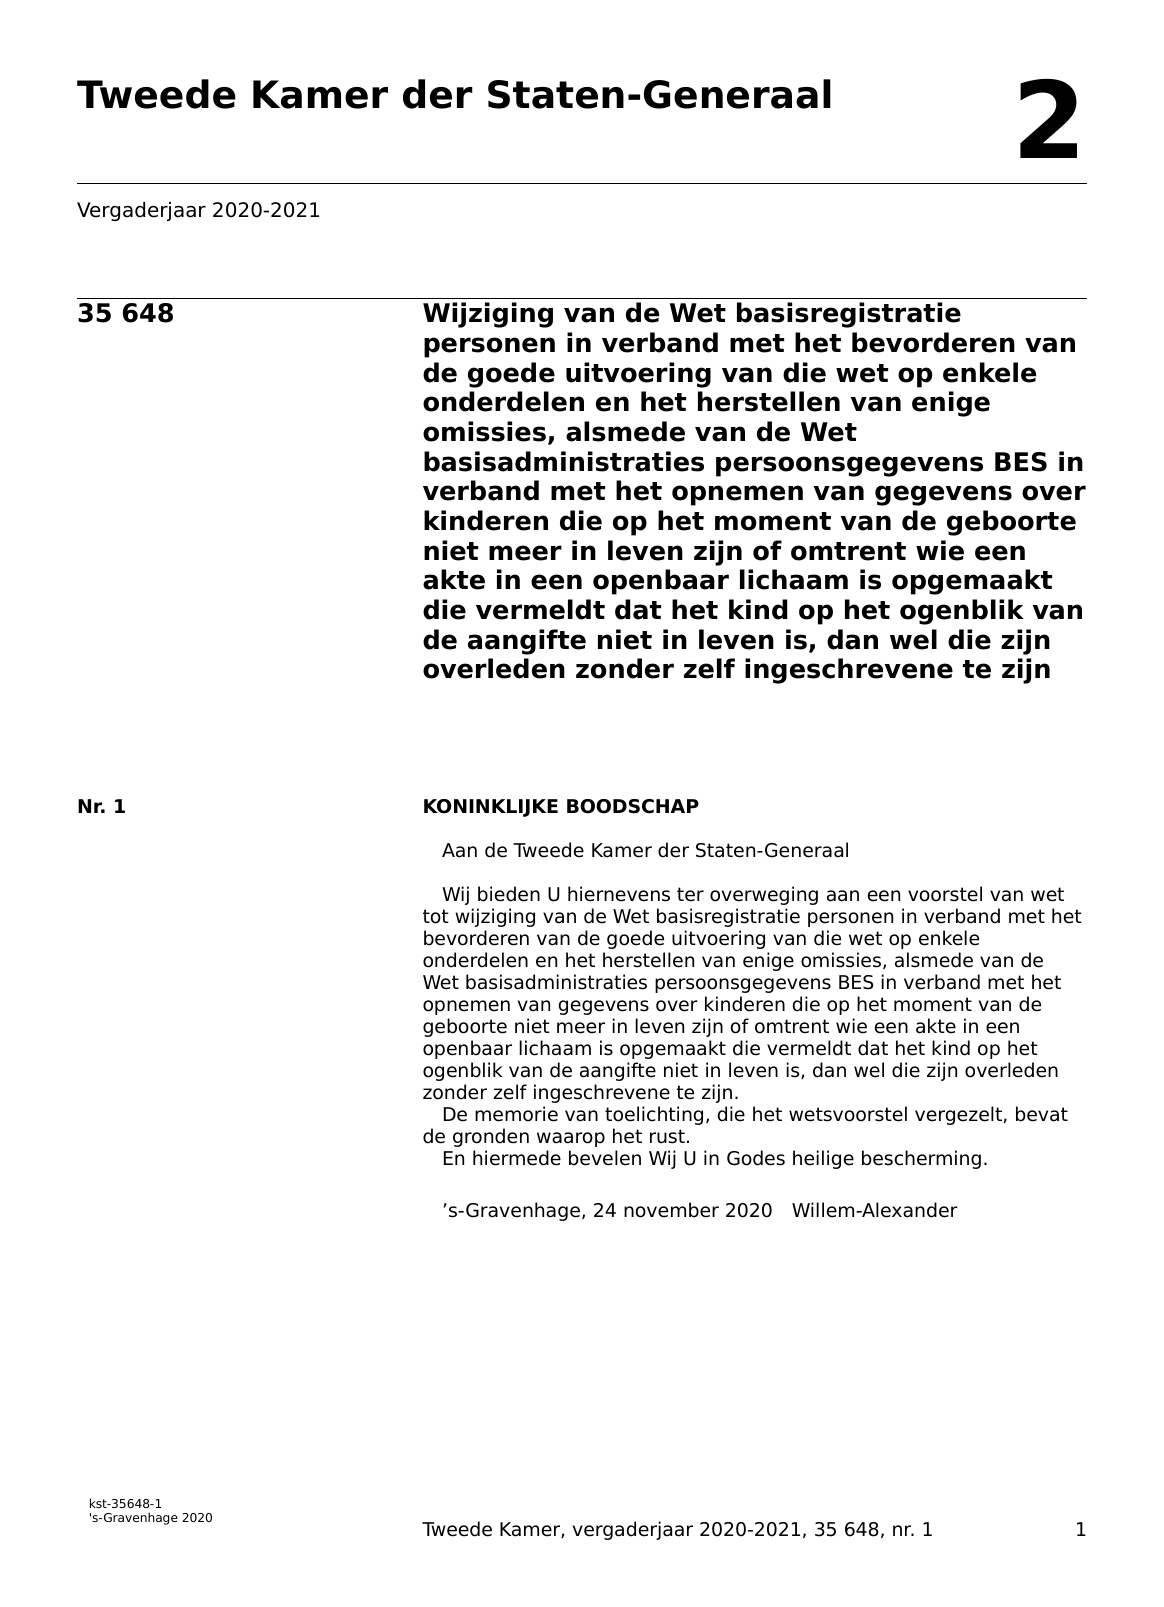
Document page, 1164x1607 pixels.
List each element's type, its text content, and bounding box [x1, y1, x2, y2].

table_header Tweede Kamer der Staten-Generaal [77, 59, 886, 183]
subtitle 35 648 Wijziging van de Wet basisregistratie personen in verband met het bevorderen van de goede uitvoering van die wet op enkele onderdelen en het herstellen van enige omissies, alsmede van de Wet basisadministraties persoonsgegevens BES in verband met het opnemen van gegevens over kinderen die op het moment van de geboorte niet meer in leven zijn of omtrent wie een akte in een openbaar lichaam is opgemaakt die vermeldt dat het kind op het ogenblik van de aangifte niet in leven is, dan wel die zijn overleden zonder zelf ingeschrevene te zijn [77, 299, 1087, 685]
table_cell Vergaderjaar 2020-2021 [77, 184, 1087, 298]
table_header 2 [886, 59, 1087, 183]
text kst-35648-1 [88, 1497, 323, 1511]
text De memorie van toelichting, die het wetsvoorstel vergezelt, bevat de gronden waarop het rust. [422, 1104, 1087, 1148]
text ’s-Gravenhage, 24 november 2020 Willem-Alexander [422, 1200, 1087, 1222]
text Aan de Tweede Kamer der Staten-Generaal [422, 840, 1087, 862]
text Wij bieden U hiernevens ter overweging aan een voorstel van wet tot wijziging van de Wet basisregistratie personen in verband met het bevorderen van de goede uitvoering van die wet op enkele onderdelen en het herstellen van enige omissies, alsmede van de Wet basisadministraties persoonsgegevens BES in verband met het opnemen van gegevens over kinderen die op het moment van de geboorte niet meer in leven zijn of omtrent wie een akte in een openbaar lichaam is opgemaakt die vermeldt dat het kind op het ogenblik van de aangifte niet in leven is, dan wel die zijn overleden zonder zelf ingeschrevene te zijn. [422, 884, 1087, 1104]
text 's-Gravenhage 2020 [88, 1511, 323, 1525]
subtitle Nr. 1 KONINKLIJKE BOODSCHAP [77, 796, 1087, 818]
text En hiermede bevelen Wij U in Godes heilige bescherming. [422, 1148, 1087, 1170]
